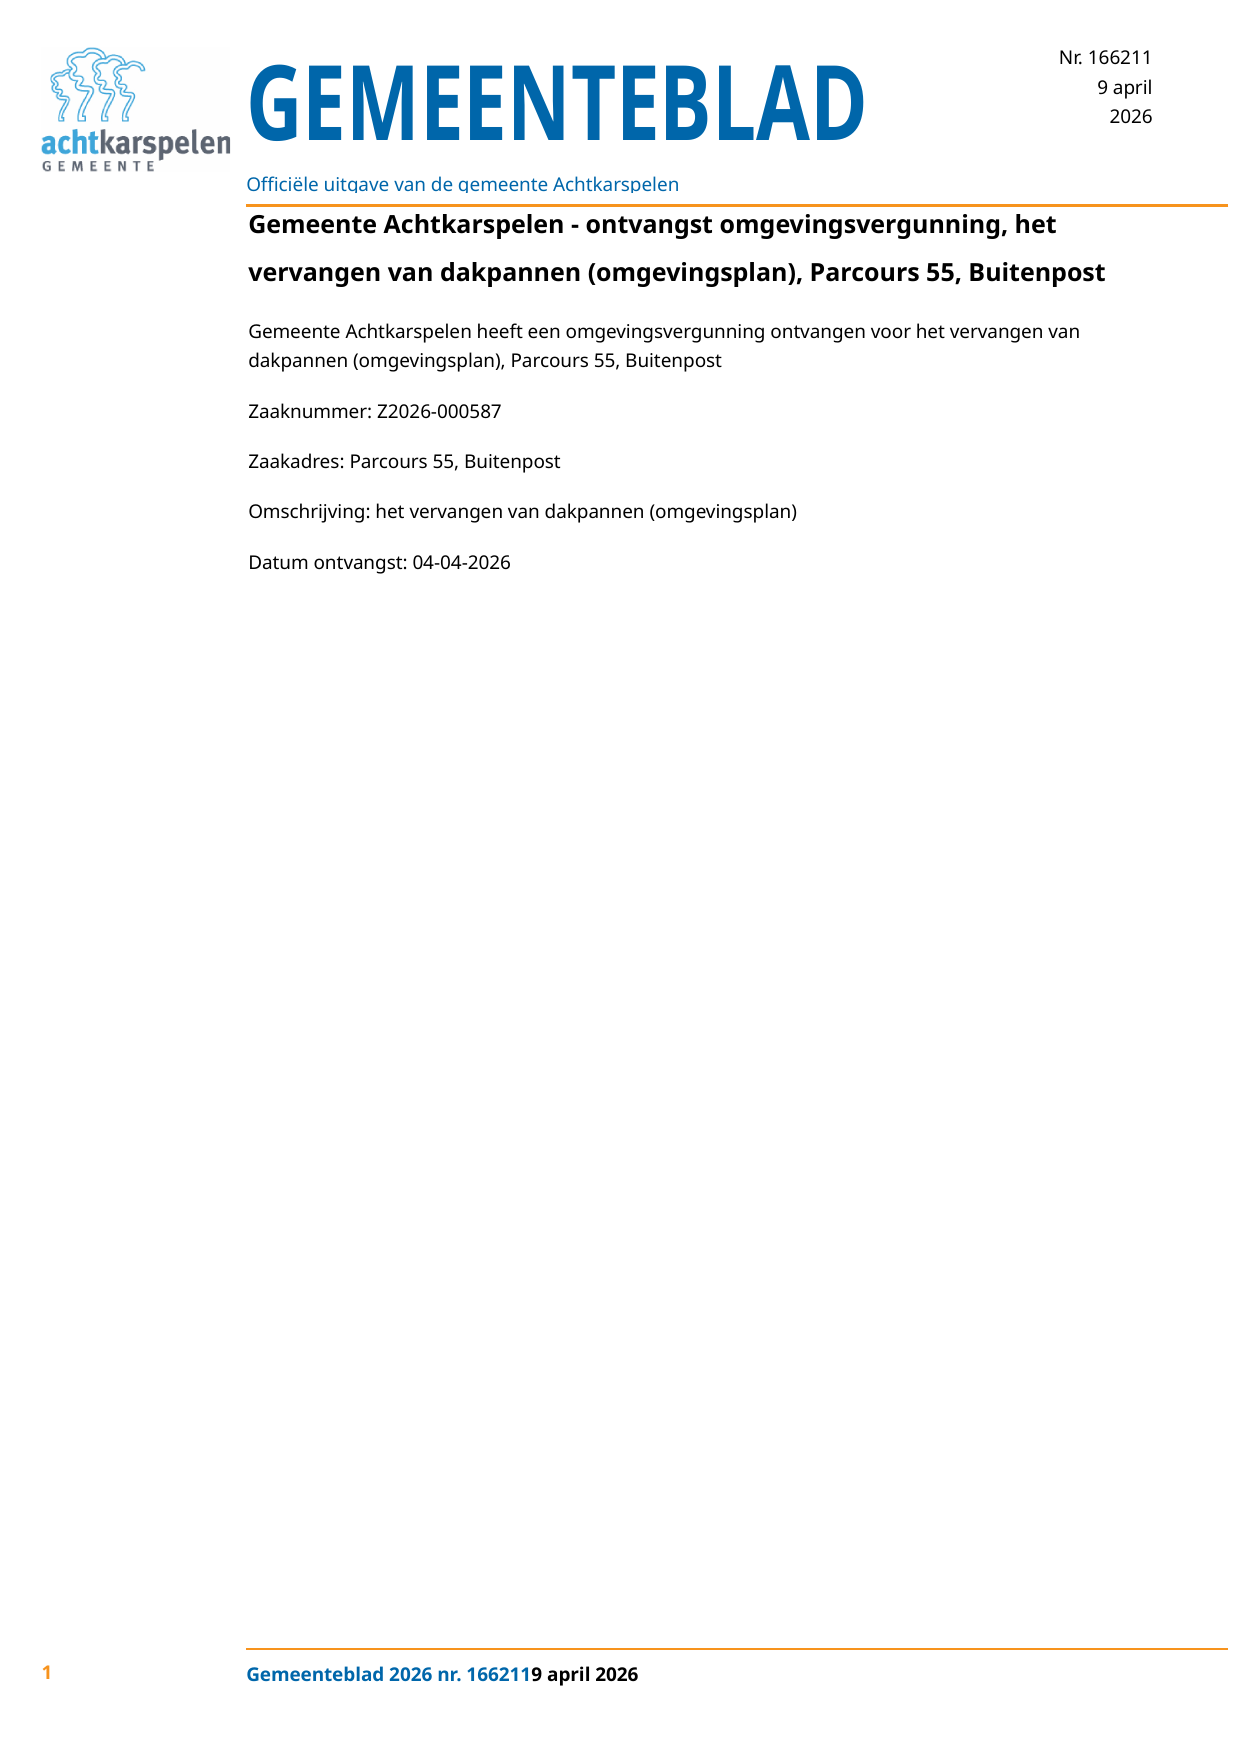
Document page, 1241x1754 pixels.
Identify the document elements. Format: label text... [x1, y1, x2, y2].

text Zaakadres: Parcours 55, Buitenpost [248, 448, 1152, 474]
picture [41, 47, 231, 172]
text Gemeente Achtkarspelen - ontvangst omgevingsvergunning, het vervangen van dakpannen (omgevingsplan), Parcours 55, Buitenpost [248, 207, 1152, 288]
text Gemeente Achtkarspelen heeft een omgevingsvergunning ontvangen voor het vervangen van dakpannen (omgevingsplan), Parcours 55, Buitenpost [248, 318, 1152, 373]
text Datum ontvangst: 04-04-2026 [248, 549, 1152, 575]
text Omschrijving: het vervangen van dakpannen (omgevingsplan) [248, 499, 1152, 524]
text Zaaknummer: Z2026-000587 [248, 398, 1152, 424]
